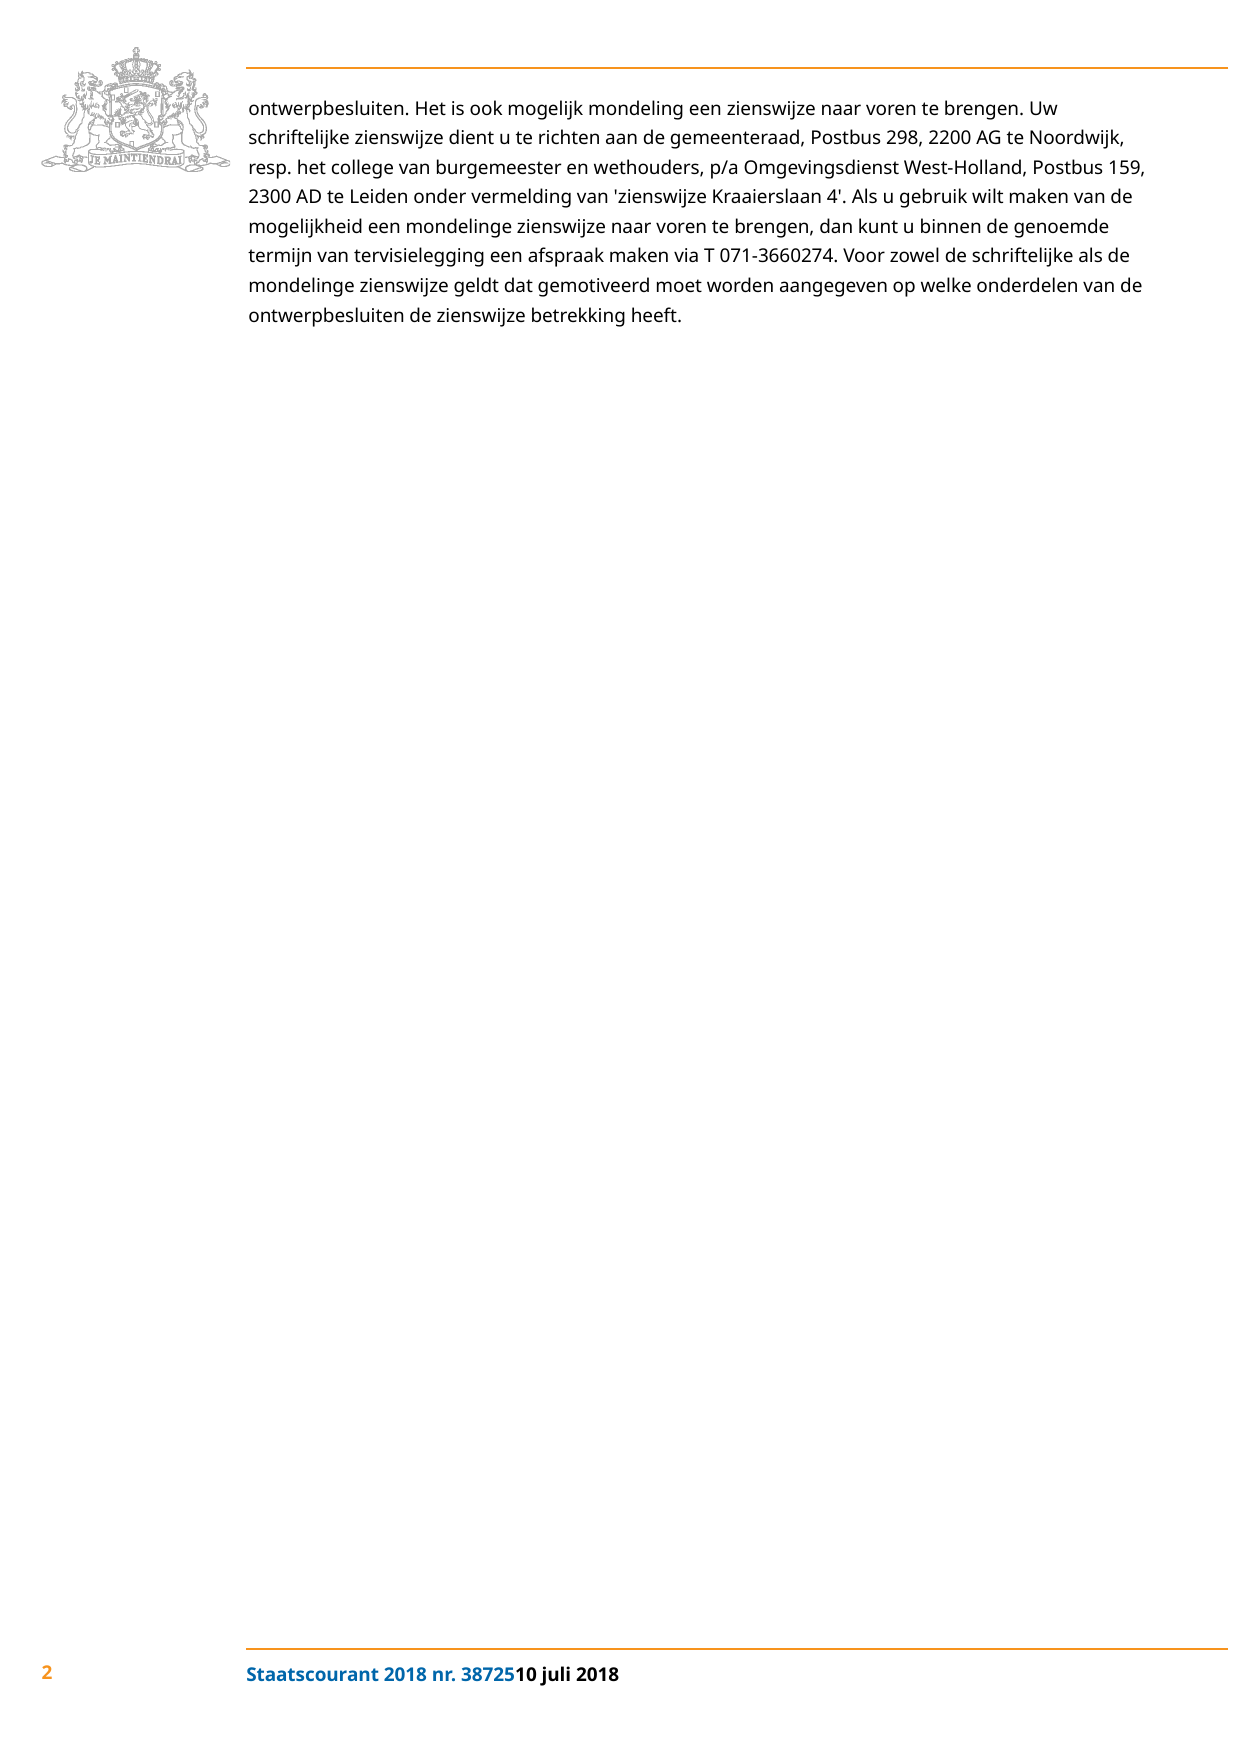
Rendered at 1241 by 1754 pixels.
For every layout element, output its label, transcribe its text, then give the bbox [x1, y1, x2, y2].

picture [41, 47, 231, 172]
text ontwerpbesluiten. Het is ook mogelijk mondeling een zienswijze naar voren te brengen. Uw schriftelijke zienswijze dient u te richten aan de gemeenteraad, Postbus 298, 2200 AG te Noordwijk, resp. het college van burgemeester en wethouders, p/a Omgevingsdienst West-Holland, Postbus 159, 2300 AD te Leiden onder vermelding van 'zienswijze Kraaierslaan 4'. Als u gebruik wilt maken van de mogelijkheid een mondelinge zienswijze naar voren te brengen, dan kunt u binnen de genoemde termijn van tervisielegging een afspraak maken via T 071-3660274. Voor zowel de schriftelijke als de mondelinge zienswijze geldt dat gemotiveerd moet worden aangegeven op welke onderdelen van de ontwerpbesluiten de zienswijze betrekking heeft. [248, 95, 1152, 328]
